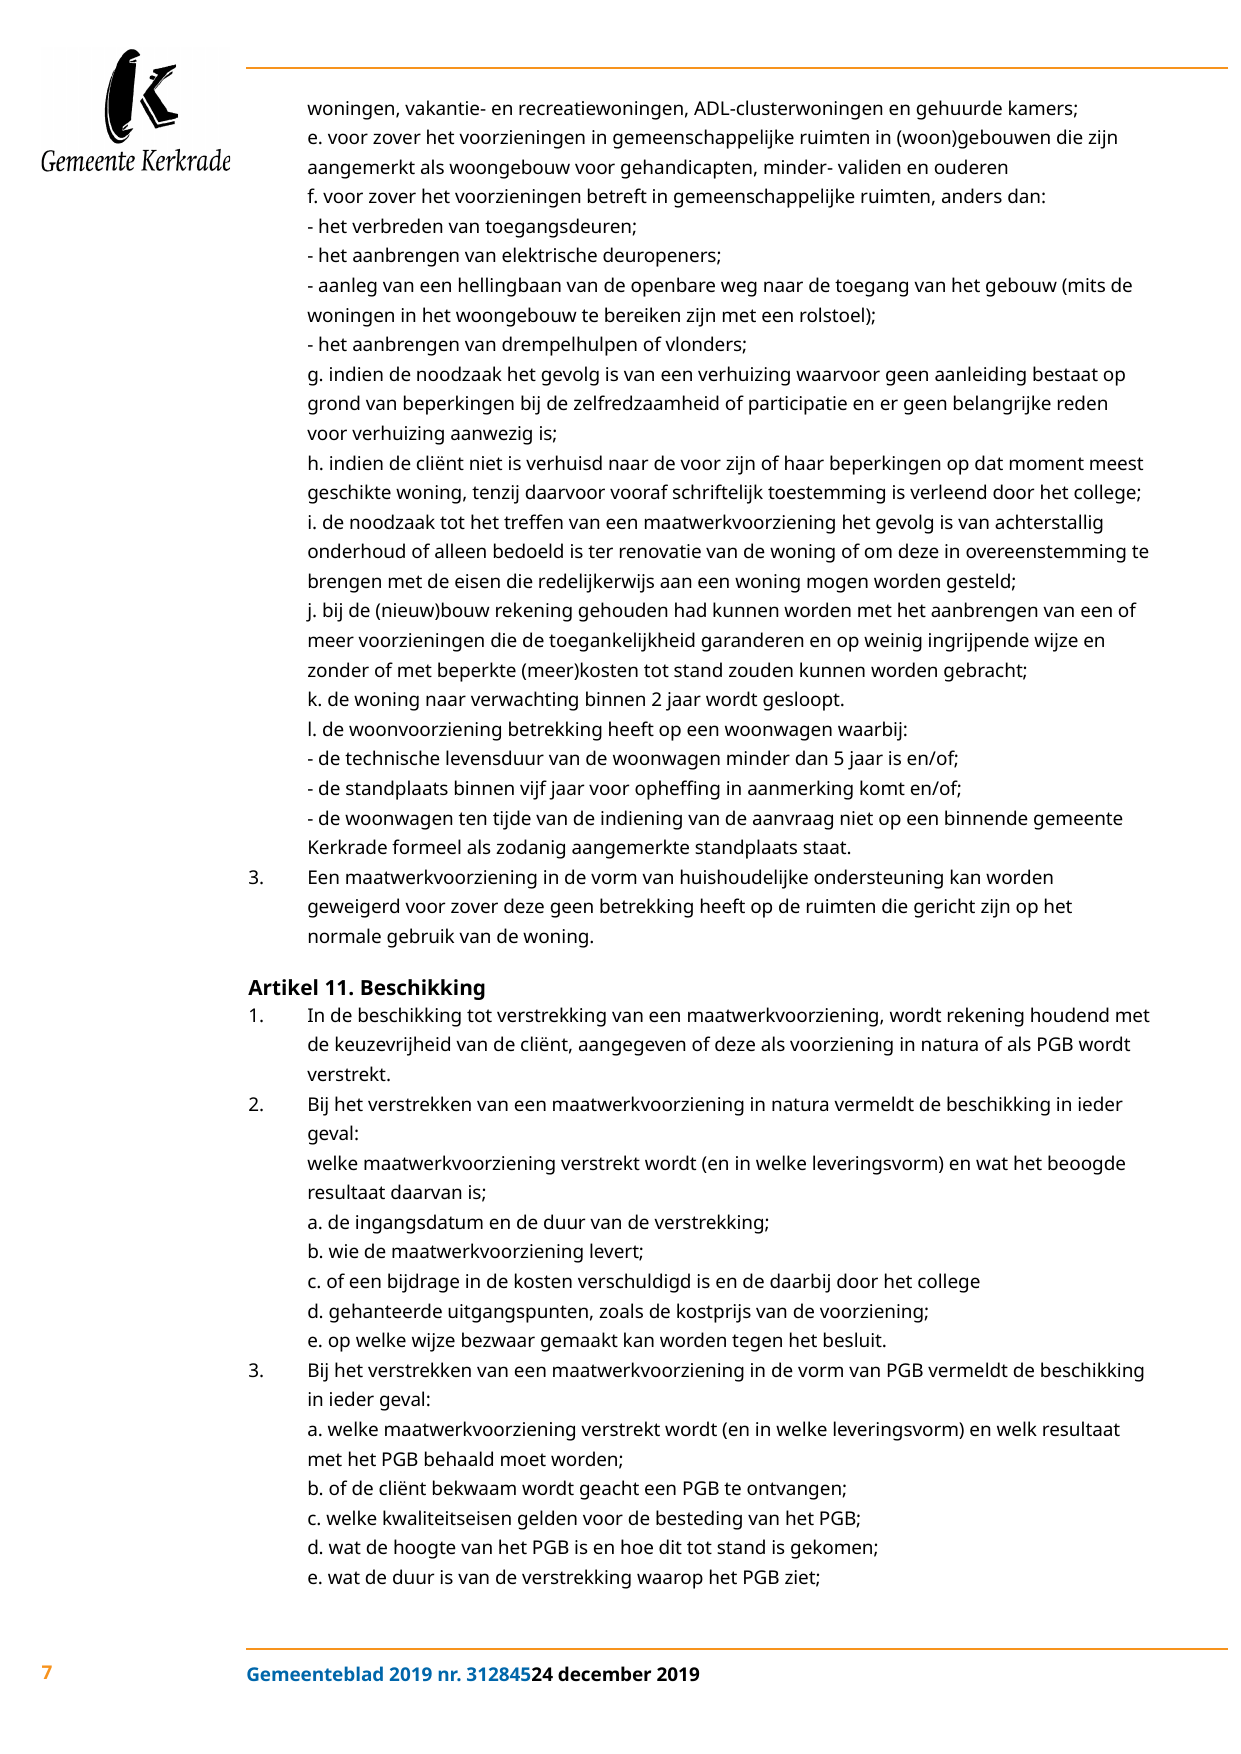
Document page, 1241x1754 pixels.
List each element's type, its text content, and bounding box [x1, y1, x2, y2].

list Bij het verstrekken van een maatwerkvoorziening in natura vermeldt de beschikking in ieder geval: [248, 1091, 1152, 1146]
list f. voor zover het voorzieningen betreft in gemeenschappelijke ruimten, anders dan: [248, 183, 1152, 209]
list In de beschikking tot verstrekking van een maatwerkvoorziening, wordt rekening houdend met de keuzevrijheid van de cliënt, aangegeven of deze als voorziening in natura of als PGB wordt verstrekt. [248, 1002, 1152, 1087]
list c. welke kwaliteitseisen gelden voor de besteding van het PGB; [248, 1505, 1152, 1531]
list i. de noodzaak tot het treffen van een maatwerkvoorziening het gevolg is van achterstallig onderhoud of alleen bedoeld is ter renovatie van de woning of om deze in overeenstemming te brengen met de eisen die redelijkerwijs aan een woning mogen worden gesteld; [248, 509, 1152, 594]
list d. wat de hoogte van het PGB is en hoe dit tot stand is gekomen; [248, 1534, 1152, 1560]
list b. wie de maatwerkvoorziening levert; [248, 1239, 1152, 1264]
text Artikel 11. Beschikking [248, 973, 1152, 1002]
list c. of een bijdrage in de kosten verschuldigd is en de daarbij door het college [248, 1268, 1152, 1294]
list j. bij de (nieuw)bouw rekening gehouden had kunnen worden met het aanbrengen van een of meer voorzieningen die de toegankelijkheid garanderen en op weinig ingrijpende wijze en zonder of met beperkte (meer)kosten tot stand zouden kunnen worden gebracht; [248, 598, 1152, 683]
list - de standplaats binnen vijf jaar voor opheffing in aanmerking komt en/of; [248, 775, 1152, 801]
list e. wat de duur is van de verstrekking waarop het PGB ziet; [248, 1564, 1152, 1590]
list Een maatwerkvoorziening in de vorm van huishoudelijke ondersteuning kan worden geweigerd voor zover deze geen betrekking heeft op de ruimten die gericht zijn op het normale gebruik van de woning. [248, 864, 1152, 949]
list - de technische levensduur van de woonwagen minder dan 5 jaar is en/of; [248, 746, 1152, 771]
list - het verbreden van toegangsdeuren; [248, 213, 1152, 239]
list woningen, vakantie- en recreatiewoningen, ADL-clusterwoningen en gehuurde kamers; [248, 95, 1152, 121]
list k. de woning naar verwachting binnen 2 jaar wordt gesloopt. [248, 686, 1152, 712]
list - het aanbrengen van elektrische deuropeners; [248, 243, 1152, 268]
list e. voor zover het voorzieningen in gemeenschappelijke ruimten in (woon)gebouwen die zijn aangemerkt als woongebouw voor gehandicapten, minder- validen en ouderen [248, 124, 1152, 180]
list b. of de cliënt bekwaam wordt geacht een PGB te ontvangen; [248, 1475, 1152, 1501]
list g. indien de noodzaak het gevolg is van een verhuizing waarvoor geen aanleiding bestaat op grond van beperkingen bij de zelfredzaamheid of participatie en er geen belangrijke reden voor verhuizing aanwezig is; [248, 361, 1152, 446]
list - de woonwagen ten tijde van de indiening van de aanvraag niet op een binnende gemeente Kerkrade formeel als zodanig aangemerkte standplaats staat. [248, 805, 1152, 860]
list a. welke maatwerkvoorziening verstrekt wordt (en in welke leveringsvorm) en welk resultaat met het PGB behaald moet worden; [248, 1416, 1152, 1471]
picture [41, 47, 231, 172]
list d. gehanteerde uitgangspunten, zoals de kostprijs van de voorziening; [248, 1298, 1152, 1323]
list e. op welke wijze bezwaar gemaakt kan worden tegen het besluit. [248, 1327, 1152, 1353]
list h. indien de cliënt niet is verhuisd naar de voor zijn of haar beperkingen op dat moment meest geschikte woning, tenzij daarvoor vooraf schriftelijk toestemming is verleend door het college; [248, 450, 1152, 505]
list - aanleg van een hellingbaan van de openbare weg naar de toegang van het gebouw (mits de woningen in het woongebouw te bereiken zijn met een rolstoel); [248, 272, 1152, 328]
list - het aanbrengen van drempelhulpen of vlonders; [248, 331, 1152, 357]
list l. de woonvoorziening betrekking heeft op een woonwagen waarbij: [248, 716, 1152, 742]
list Bij het verstrekken van een maatwerkvoorziening in de vorm van PGB vermeldt de beschikking in ieder geval: [248, 1357, 1152, 1412]
list welke maatwerkvoorziening verstrekt wordt (en in welke leveringsvorm) en wat het beoogde resultaat daarvan is; [248, 1150, 1152, 1205]
list a. de ingangsdatum en de duur van de verstrekking; [248, 1209, 1152, 1235]
